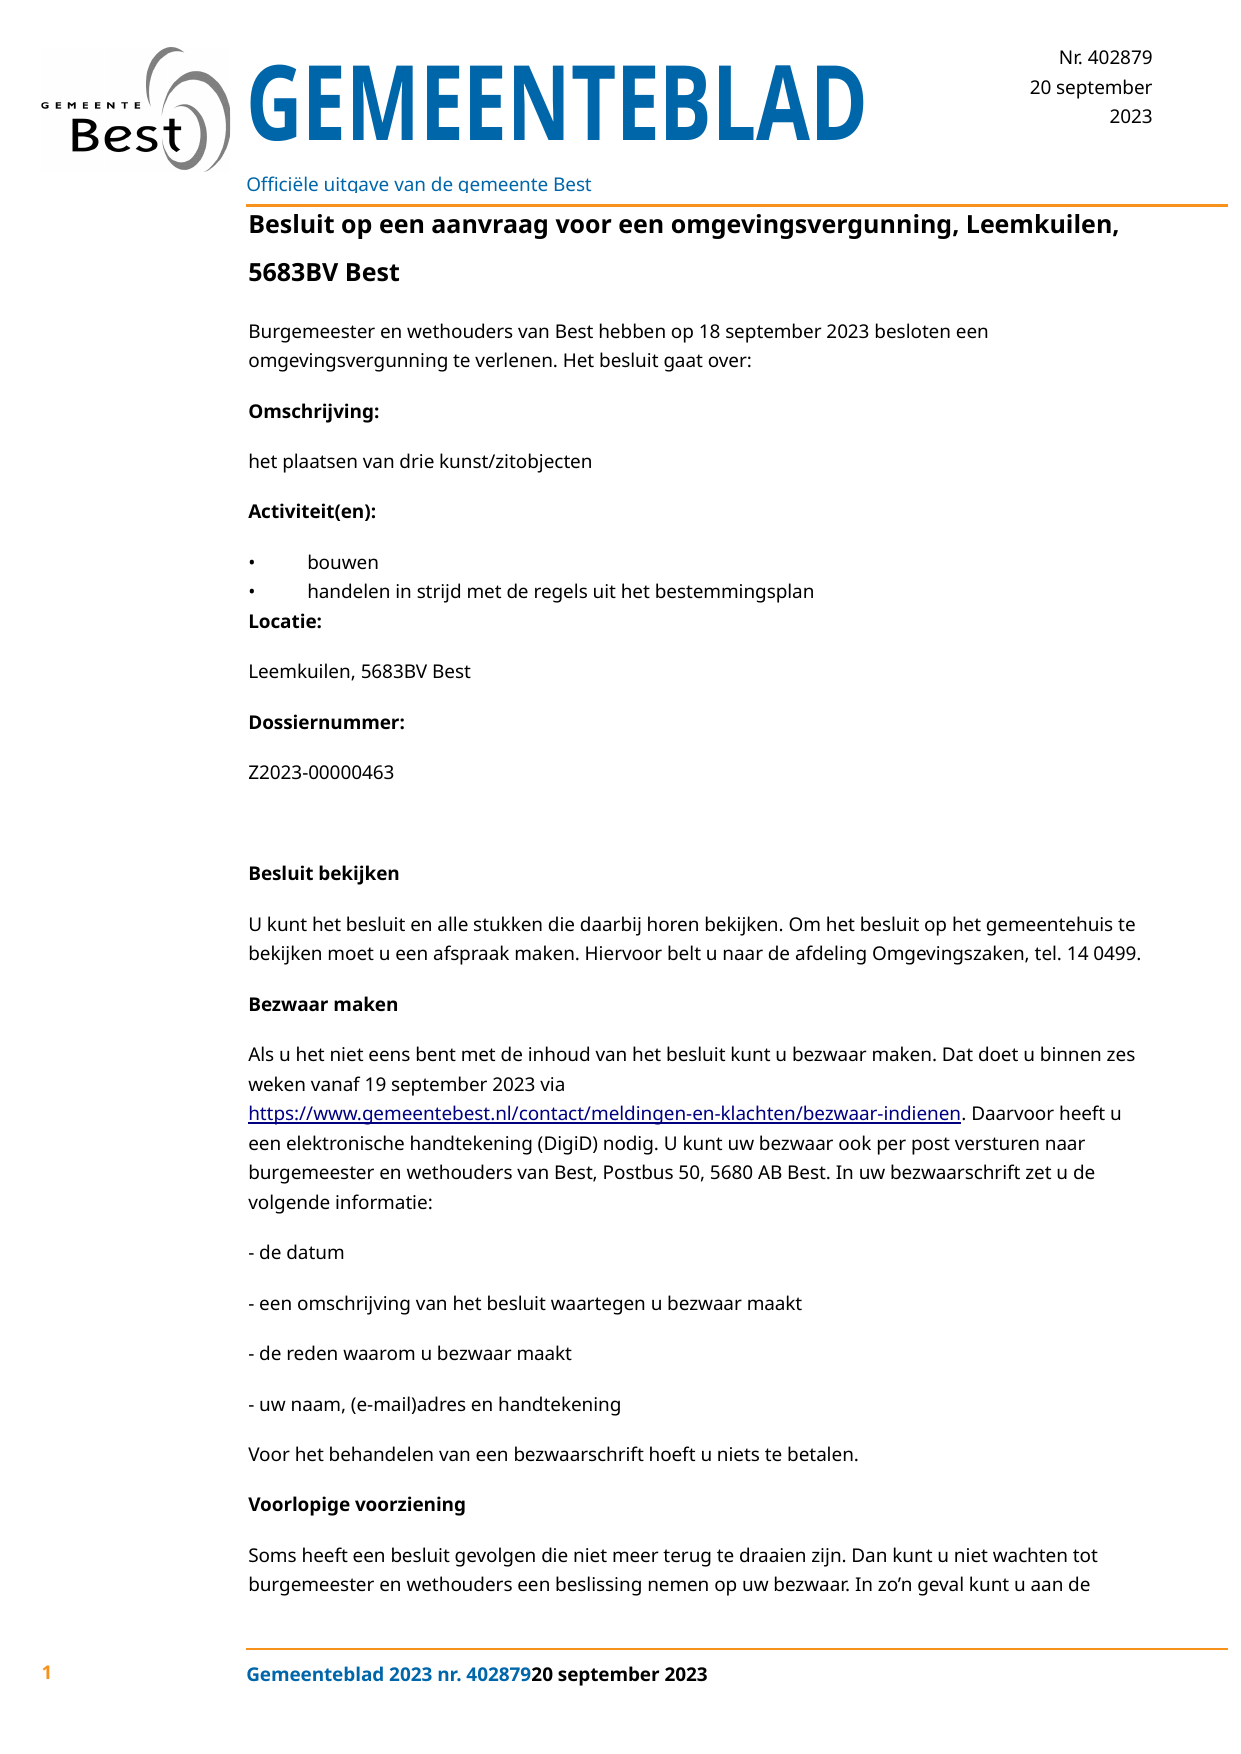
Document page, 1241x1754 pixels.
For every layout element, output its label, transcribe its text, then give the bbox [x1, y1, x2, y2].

text Soms heeft een besluit gevolgen die niet meer terug te draaien zijn. Dan kunt u niet wachten tot burgemeester en wethouders een beslissing nemen op uw bezwaar. In zo’n geval kunt u aan de [248, 1542, 1152, 1597]
text - een omschrijving van het besluit waartegen u bezwaar maakt [248, 1290, 1152, 1316]
text Z2023-00000463 [248, 759, 1152, 785]
text Besluit bekijken [248, 860, 1152, 886]
text Als u het niet eens bent met de inhoud van het besluit kunt u bezwaar maken. Dat doet u binnen zes weken vanaf 19 september 2023 via https://www.gemeentebest.nl/contact/meldingen-en-klachten/bezwaar-indienen. Daarvoor heeft u een elektronische handtekening (DigiD) nodig. U kunt uw bezwaar ook per post versturen naar burgemeester en wethouders van Best, Postbus 50, 5680 AB Best. In uw bezwaarschrift zet u de volgende informatie: [248, 1041, 1152, 1215]
text Omschrijving: [248, 398, 1152, 424]
text Voor het behandelen van een bezwaarschrift hoeft u niets te betalen. [248, 1441, 1152, 1467]
text Bezwaar maken [248, 991, 1152, 1017]
text Activiteit(en): [248, 499, 1152, 524]
text - uw naam, (e-mail)adres en handtekening [248, 1391, 1152, 1417]
text - de datum [248, 1239, 1152, 1265]
text Locatie: [248, 608, 1152, 634]
text Dossiernummer: [248, 709, 1152, 735]
text Voorlopige voorziening [248, 1492, 1152, 1517]
picture [41, 47, 231, 172]
list bouwen [248, 549, 1152, 575]
list handelen in strijd met de regels uit het bestemmingsplan [248, 579, 1152, 604]
text U kunt het besluit en alle stukken die daarbij horen bekijken. Om het besluit op het gemeentehuis te bekijken moet u een afspraak maken. Hiervoor belt u naar de afdeling Omgevingszaken, tel. 14 0499. [248, 911, 1152, 966]
text Burgemeester en wethouders van Best hebben op 18 september 2023 besloten een omgevingsvergunning te verlenen. Het besluit gaat over: [248, 318, 1152, 373]
text Besluit op een aanvraag voor een omgevingsvergunning, Leemkuilen, 5683BV Best [248, 207, 1152, 288]
text Leemkuilen, 5683BV Best [248, 659, 1152, 684]
text - de reden waarom u bezwaar maakt [248, 1340, 1152, 1366]
text het plaatsen van drie kunst/zitobjecten [248, 448, 1152, 474]
